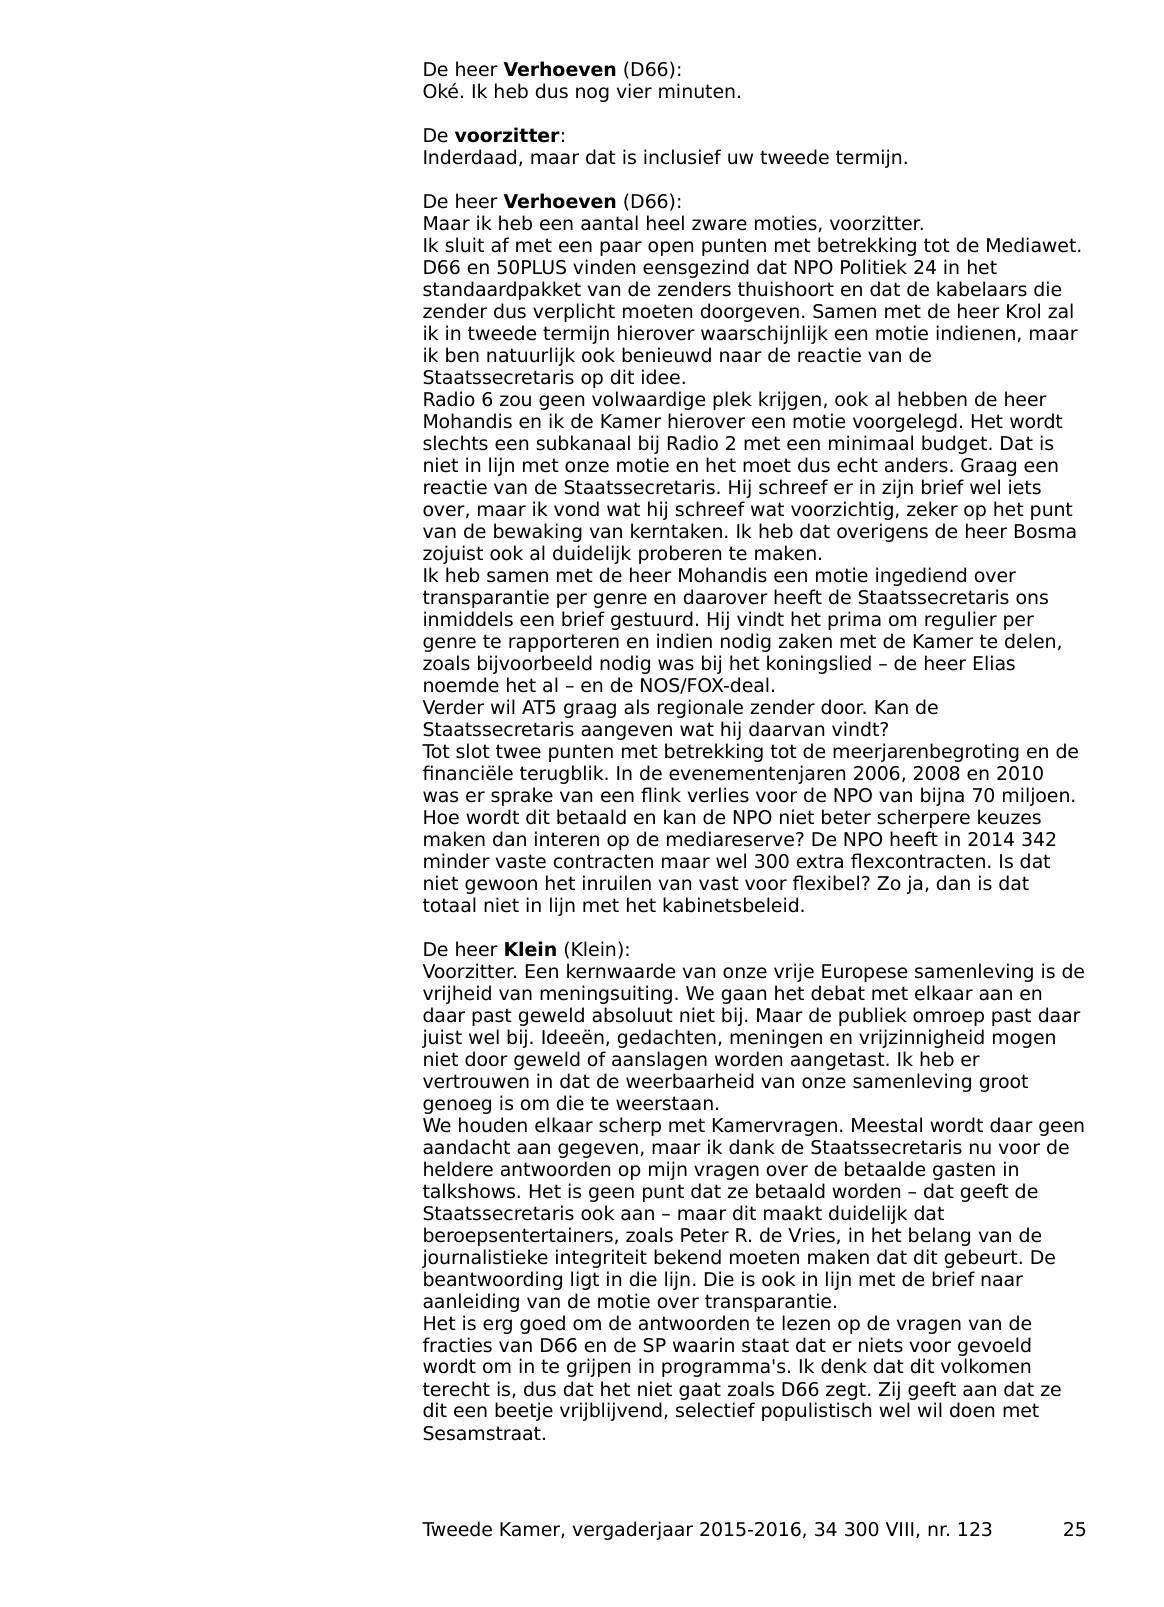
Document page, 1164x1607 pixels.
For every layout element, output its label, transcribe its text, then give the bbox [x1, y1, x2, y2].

text Het is erg goed om de antwoorden te lezen op de vragen van de fracties van D66 en de SP waarin staat dat er niets voor gevoeld wordt om in te grijpen in programma's. Ik denk dat dit volkomen terecht is, dus dat het niet gaat zoals D66 zegt. Zij geeft aan dat ze dit een beetje vrijblijvend, selectief populistisch wel wil doen met Sesamstraat. [422, 1312, 1087, 1444]
text Verder wil AT5 graag als regionale zender door. Kan de Staatssecretaris aangeven wat hij daarvan vindt? [422, 697, 1087, 741]
text Tot slot twee punten met betrekking tot de meerjarenbegroting en de financiële terugblik. In de evenementenjaren 2006, 2008 en 2010 was er sprake van een flink verlies voor de NPO van bijna 70 miljoen. Hoe wordt dit betaald en kan de NPO niet beter scherpere keuzes maken dan interen op de mediareserve? De NPO heeft in 2014 342 minder vaste contracten maar wel 300 extra flexcontracten. Is dat niet gewoon het inruilen van vast voor flexibel? Zo ja, dan is dat totaal niet in lijn met het kabinetsbeleid. [422, 741, 1087, 917]
text Ik heb samen met de heer Mohandis een motie ingediend over transparantie per genre en daarover heeft de Staatssecretaris ons inmiddels een brief gestuurd. Hij vindt het prima om regulier per genre te rapporteren en indien nodig zaken met de Kamer te delen, zoals bijvoorbeeld nodig was bij het koningslied – de heer Elias noemde het al – en de NOS/FOX-deal. [422, 565, 1087, 697]
text Voorzitter. Een kernwaarde van onze vrije Europese samenleving is de vrijheid van meningsuiting. We gaan het debat met elkaar aan en daar past geweld absoluut niet bij. Maar de publiek omroep past daar juist wel bij. Ideeën, gedachten, meningen en vrijzinnigheid mogen niet door geweld of aanslagen worden aangetast. Ik heb er vertrouwen in dat de weerbaarheid van onze samenleving groot genoeg is om die te weerstaan. [422, 961, 1087, 1115]
text De voorzitter: [422, 125, 1087, 147]
text De heer Verhoeven (D66): [422, 59, 1087, 81]
text We houden elkaar scherp met Kamervragen. Meestal wordt daar geen aandacht aan gegeven, maar ik dank de Staatssecretaris nu voor de heldere antwoorden op mijn vragen over de betaalde gasten in talkshows. Het is geen punt dat ze betaald worden – dat geeft de Staatssecretaris ook aan – maar dit maakt duidelijk dat beroepsentertainers, zoals Peter R. de Vries, in het belang van de journalistieke integriteit bekend moeten maken dat dit gebeurt. De beantwoording ligt in die lijn. Die is ook in lijn met de brief naar aanleiding van de motie over transparantie. [422, 1115, 1087, 1312]
text Oké. Ik heb dus nog vier minuten. [422, 81, 1087, 103]
text De heer Klein (Klein): [422, 939, 1087, 961]
text Radio 6 zou geen volwaardige plek krijgen, ook al hebben de heer Mohandis en ik de Kamer hierover een motie voorgelegd. Het wordt slechts een subkanaal bij Radio 2 met een minimaal budget. Dat is niet in lijn met onze motie en het moet dus echt anders. Graag een reactie van de Staatssecretaris. Hij schreef er in zijn brief wel iets over, maar ik vond wat hij schreef wat voorzichtig, zeker op het punt van de bewaking van kerntaken. Ik heb dat overigens de heer Bosma zojuist ook al duidelijk proberen te maken. [422, 389, 1087, 565]
text Ik sluit af met een paar open punten met betrekking tot de Mediawet. D66 en 50PLUS vinden eensgezind dat NPO Politiek 24 in het standaardpakket van de zenders thuishoort en dat de kabelaars die zender dus verplicht moeten doorgeven. Samen met de heer Krol zal ik in tweede termijn hierover waarschijnlijk een motie indienen, maar ik ben natuurlijk ook benieuwd naar de reactie van de Staatssecretaris op dit idee. [422, 235, 1087, 389]
text Maar ik heb een aantal heel zware moties, voorzitter. [422, 213, 1087, 235]
text De heer Verhoeven (D66): [422, 191, 1087, 213]
text Inderdaad, maar dat is inclusief uw tweede termijn. [422, 147, 1087, 169]
